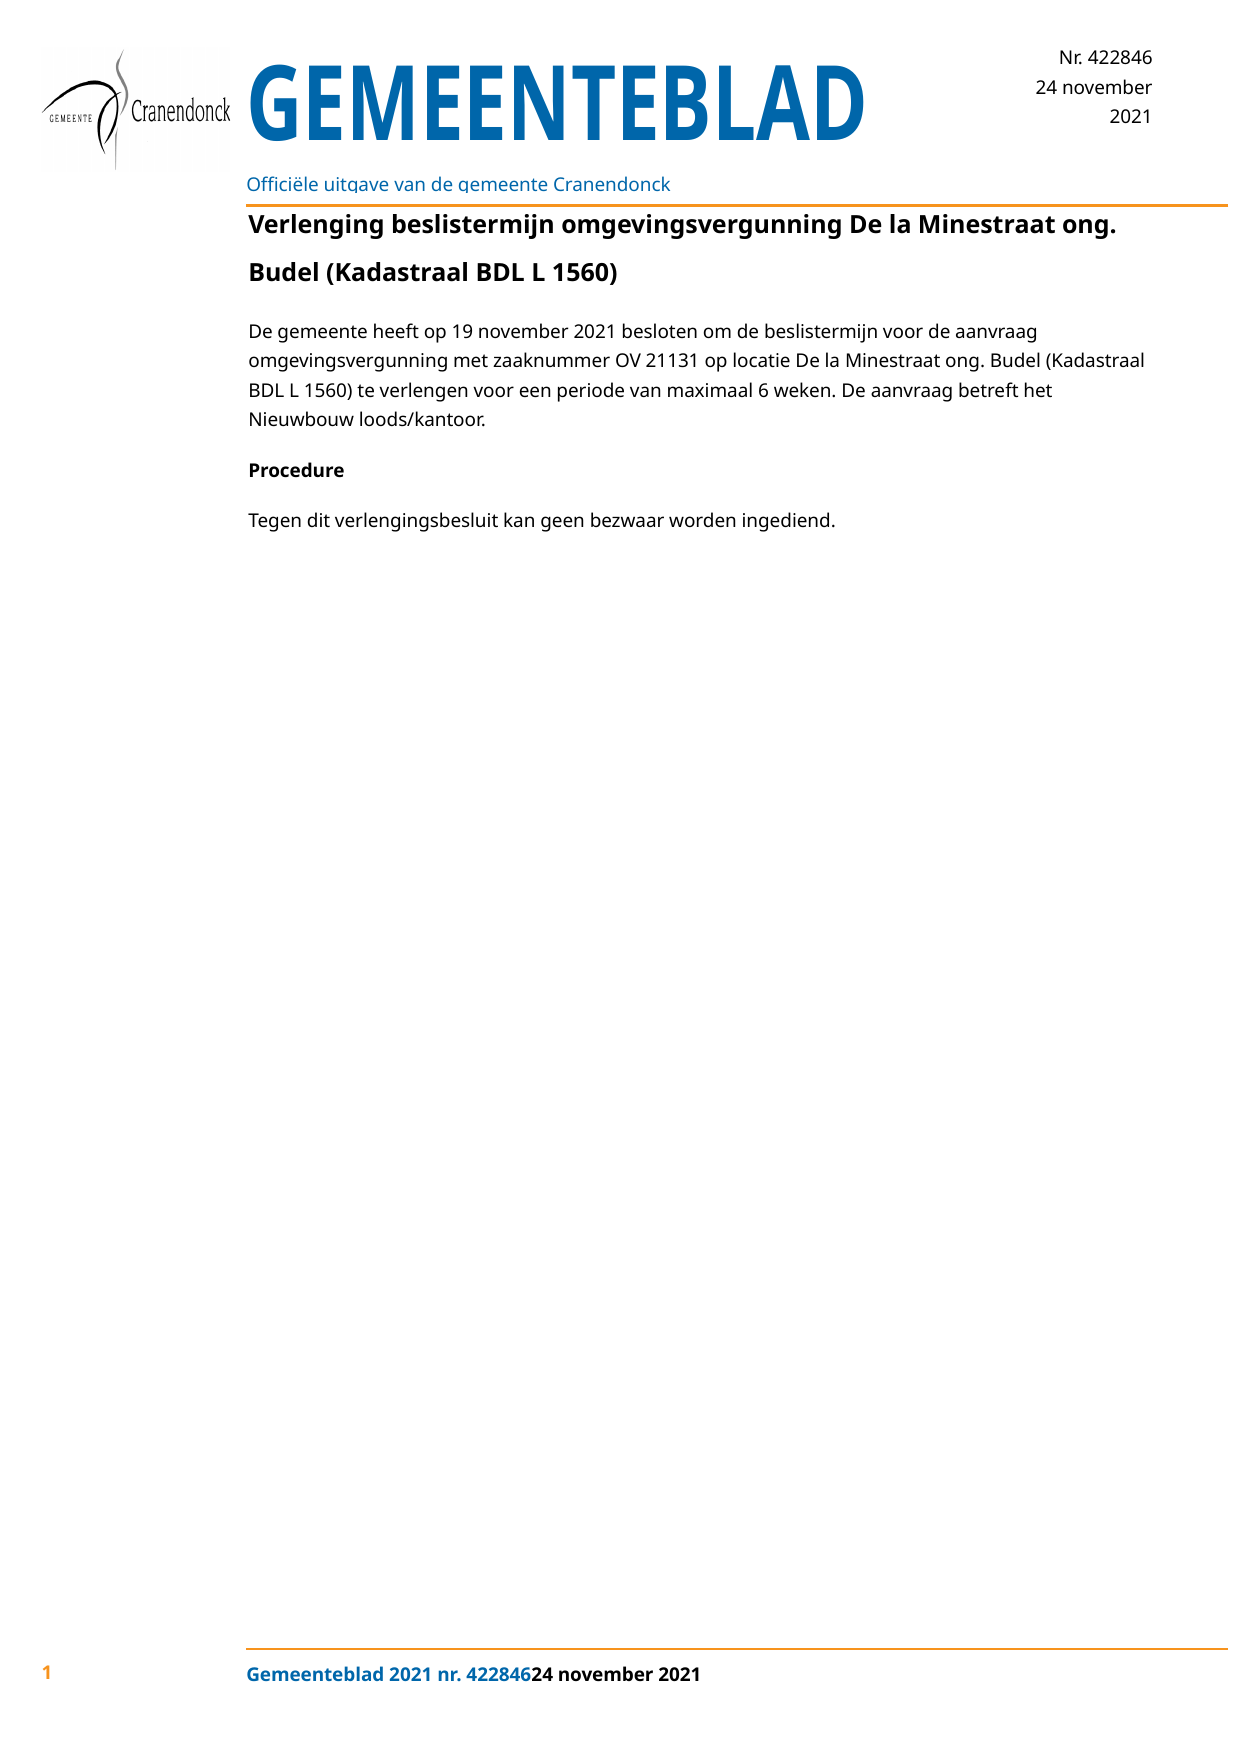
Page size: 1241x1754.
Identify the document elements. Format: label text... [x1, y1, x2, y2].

text Verlenging beslistermijn omgevingsvergunning De la Minestraat ong. Budel (Kadastraal BDL L 1560) [248, 207, 1152, 288]
text Tegen dit verlengingsbesluit kan geen bezwaar worden ingediend. [248, 507, 1152, 533]
text De gemeente heeft op 19 november 2021 besloten om de beslistermijn voor de aanvraag omgevingsvergunning met zaaknummer OV 21131 op locatie De la Minestraat ong. Budel (Kadastraal BDL L 1560) te verlengen voor een periode van maximaal 6 weken. De aanvraag betreft het Nieuwbouw loods/kantoor. [248, 318, 1152, 432]
text Procedure [248, 457, 1152, 483]
picture [41, 47, 231, 172]
